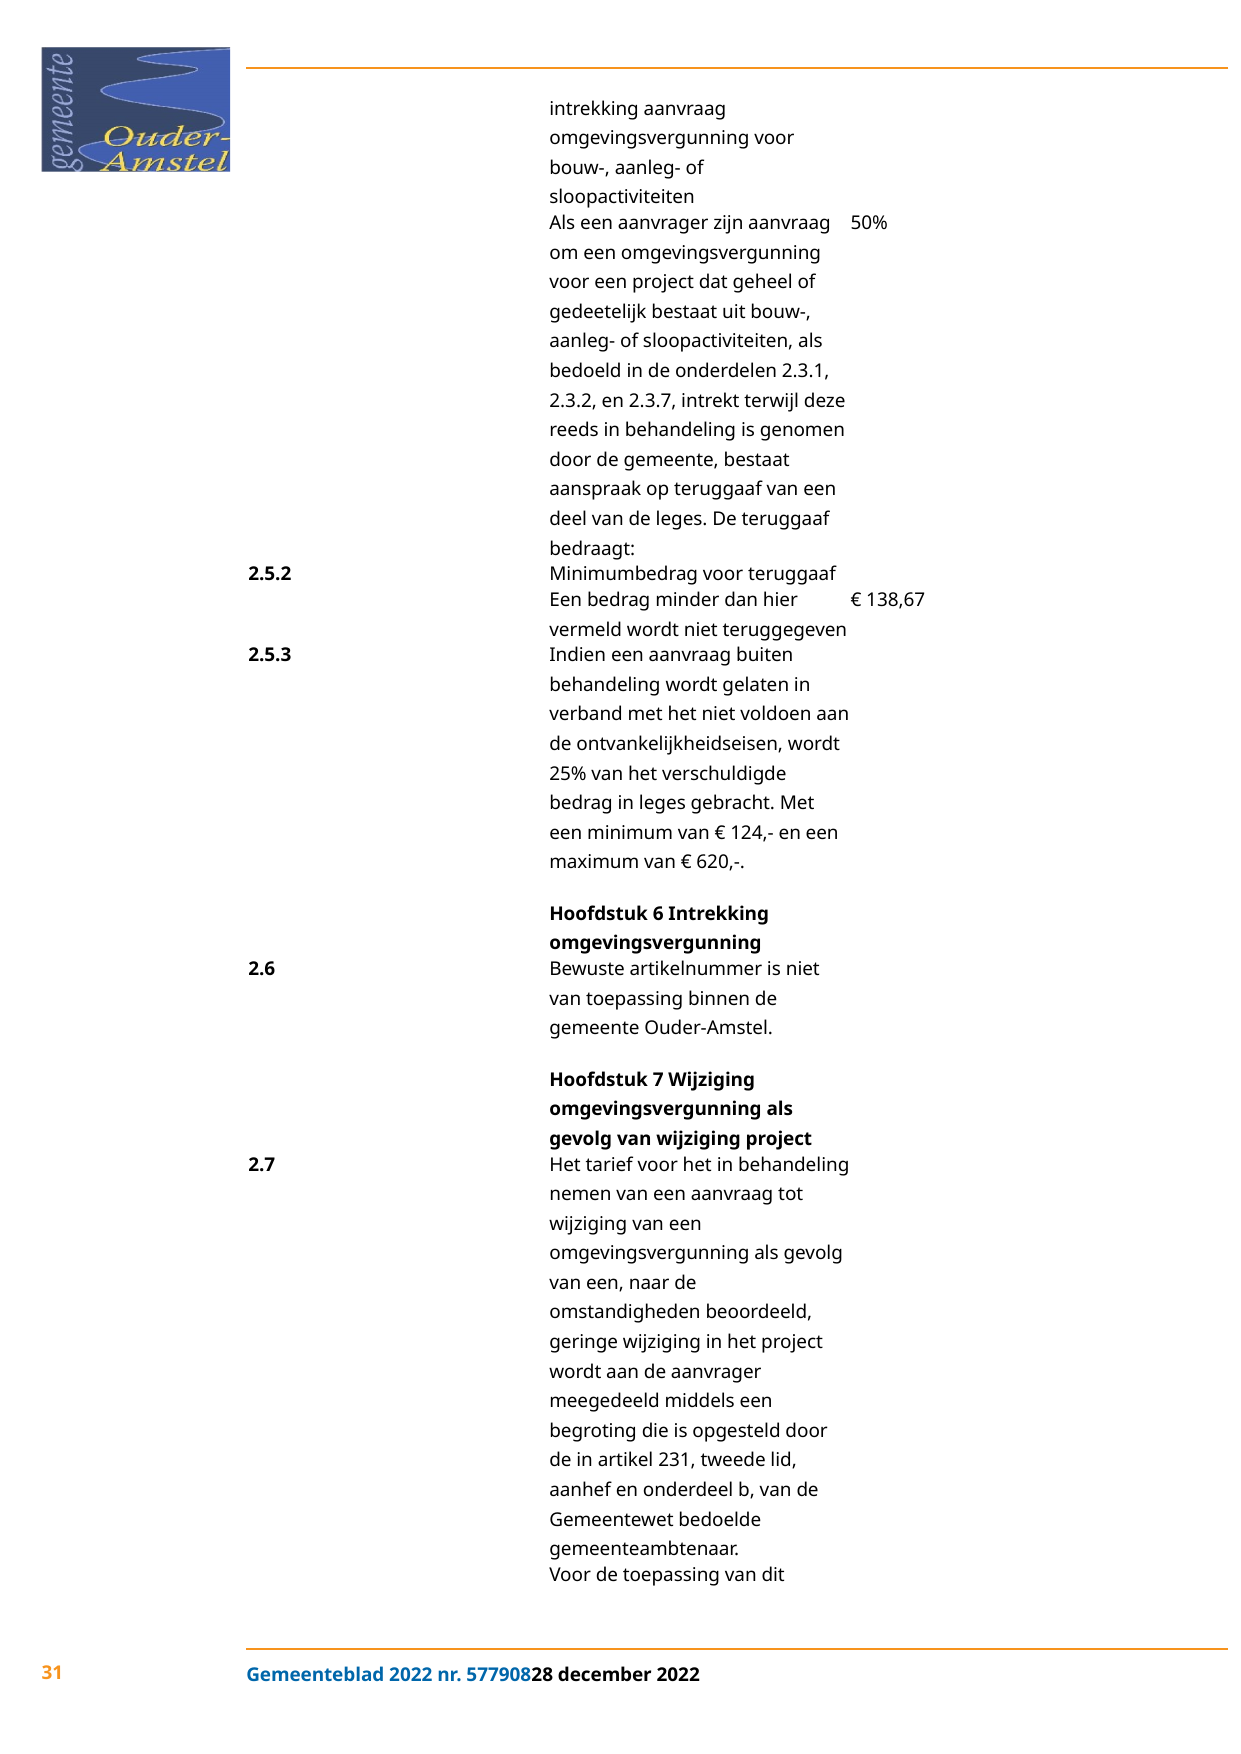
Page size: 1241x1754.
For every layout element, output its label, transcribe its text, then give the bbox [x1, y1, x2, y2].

table_cell [850, 1040, 1152, 1066]
table_cell [850, 560, 1152, 586]
table_cell [248, 1040, 549, 1066]
table_cell [248, 1561, 549, 1587]
table_cell Bewuste artikelnummer is niet van toepassing binnen de gemeente Ouder-Amstel. [549, 955, 850, 1040]
table_cell 2.6 [248, 955, 549, 1040]
table_cell 2.5.2 [248, 560, 549, 586]
table_cell [850, 1151, 1152, 1561]
table_cell [850, 1561, 1152, 1587]
table_cell [248, 900, 549, 955]
table_cell Voor de toepassing van dit [549, 1561, 850, 1587]
table_cell [549, 1040, 850, 1066]
table_cell [248, 209, 549, 560]
table_cell Hoofdstuk 7 Wijziging omgevingsvergunning als gevolg van wijziging project [549, 1066, 850, 1151]
table_cell [850, 1066, 1152, 1151]
table_cell 2.7 [248, 1151, 549, 1561]
table_cell Een bedrag minder dan hier vermeld wordt niet teruggegeven [549, 586, 850, 641]
table_cell 50% [850, 209, 1152, 560]
table_cell [248, 95, 549, 209]
table_cell Als een aanvrager zijn aanvraag om een omgevingsvergunning voor een project dat geheel of gedeetelijk bestaat uit bouw-, aanleg- of sloopactiviteiten, als bedoeld in de onderdelen 2.3.1, 2.3.2, en 2.3.7, intrekt terwijl deze reeds in behandeling is genomen door de gemeente, bestaat aanspraak op teruggaaf van een deel van de leges. De teruggaaf bedraagt: [549, 209, 850, 560]
table_cell [850, 874, 1152, 900]
table_cell intrekking aanvraag omgevingsvergunning voor bouw-, aanleg- of sloopactiviteiten [549, 95, 850, 209]
table_cell € 138,67 [850, 586, 1152, 641]
table_cell Indien een aanvraag buiten behandeling wordt gelaten in verband met het niet voldoen aan de ontvankelijkheidseisen, wordt 25% van het verschuldigde bedrag in leges gebracht. Met een minimum van € 124,- en een maximum van € 620,-. [549, 641, 850, 874]
table_cell Het tarief voor het in behandeling nemen van een aanvraag tot wijziging van een omgevingsvergunning als gevolg van een, naar de omstandigheden beoordeeld, geringe wijziging in het project wordt aan de aanvrager meegedeeld middels een begroting die is opgesteld door de in artikel 231, tweede lid, aanhef en onderdeel b, van de Gemeentewet bedoelde gemeenteambtenaar. [549, 1151, 850, 1561]
table_cell [850, 900, 1152, 955]
table_cell [248, 586, 549, 641]
table_cell [549, 874, 850, 900]
table_cell [850, 955, 1152, 1040]
table_cell [850, 641, 1152, 874]
table_cell Hoofdstuk 6 Intrekking omgevingsvergunning [549, 900, 850, 955]
table_cell [850, 95, 1152, 209]
picture [41, 47, 231, 172]
table_cell [248, 1066, 549, 1151]
table_cell [248, 874, 549, 900]
table_cell 2.5.3 [248, 641, 549, 874]
table_cell Minimumbedrag voor teruggaaf [549, 560, 850, 586]
